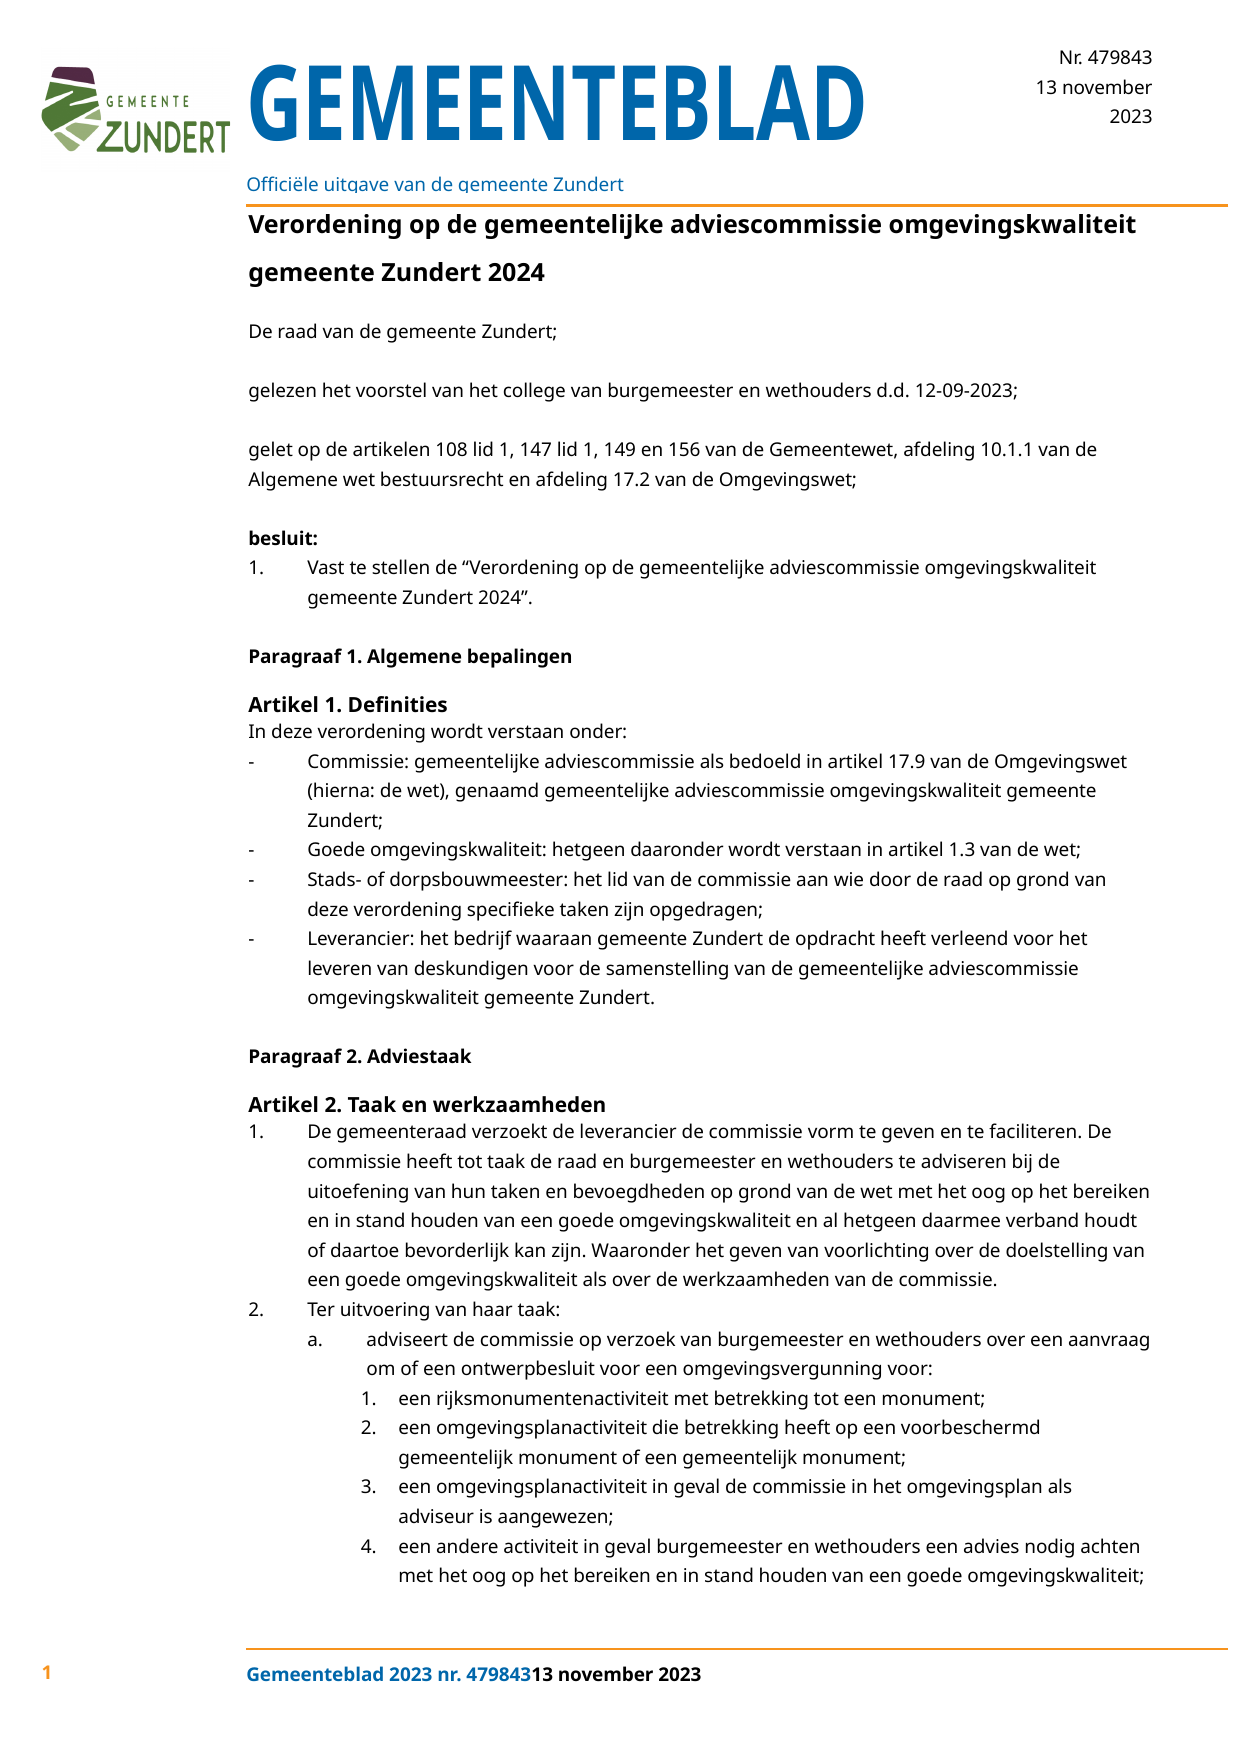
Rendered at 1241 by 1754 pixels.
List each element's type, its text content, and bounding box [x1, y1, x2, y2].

text Artikel 2. Taak en werkzaamheden [248, 1090, 1152, 1119]
text besluit: [248, 525, 1152, 551]
list Ter uitvoering van haar taak: [248, 1296, 1152, 1322]
text Paragraaf 1. Algemene bepalingen [248, 643, 1152, 669]
list een andere activiteit in geval burgemeester en wethouders een advies nodig achten met het oog op het bereiken en in stand houden van een goede omgevingskwaliteit; [361, 1533, 1152, 1588]
list een omgevingsplanactiviteit die betrekking heeft op een voorbeschermd gemeentelijk monument of een gemeentelijk monument; [361, 1414, 1152, 1470]
list Leverancier: het bedrijf waaraan gemeente Zundert de opdracht heeft verleend voor het leveren van deskundigen voor de samenstelling van de gemeentelijke adviescommissie omgevingskwaliteit gemeente Zundert. [248, 925, 1152, 1010]
list adviseert de commissie op verzoek van burgemeester en wethouders over een aanvraag om of een ontwerpbesluit voor een omgevingsvergunning voor: [307, 1326, 1152, 1381]
picture [41, 47, 231, 172]
text Artikel 1. Definities [248, 690, 1152, 718]
list een omgevingsplanactiviteit in geval de commissie in het omgevingsplan als adviseur is aangewezen; [361, 1474, 1152, 1529]
list Goede omgevingskwaliteit: hetgeen daaronder wordt verstaan in artikel 1.3 van de wet; [248, 837, 1152, 862]
text gelet op de artikelen 108 lid 1, 147 lid 1, 149 en 156 van de Gemeentewet, afdeling 10.1.1 van de [248, 436, 1152, 462]
list Stads- of dorpsbouwmeester: het lid van de commissie aan wie door de raad op grond van deze verordening specifieke taken zijn opgedragen; [248, 866, 1152, 922]
text Algemene wet bestuursrecht en afdeling 17.2 van de Omgevingswet; [248, 466, 1152, 492]
list Vast te stellen de “Verordening op de gemeentelijke adviescommissie omgevingskwaliteit gemeente Zundert 2024”. [248, 554, 1152, 610]
text gelezen het voorstel van het college van burgemeester en wethouders d.d. 12-09-2023; [248, 377, 1152, 403]
text Verordening op de gemeentelijke adviescommissie omgevingskwaliteit gemeente Zundert 2024 [248, 207, 1152, 288]
text In deze verordening wordt verstaan onder: [248, 718, 1152, 744]
list De gemeenteraad verzoekt de leverancier de commissie vorm te geven en te faciliteren. De commissie heeft tot taak de raad en burgemeester en wethouders te adviseren bij de uitoefening van hun taken en bevoegdheden op grond van de wet met het oog op het bereiken en in stand houden van een goede omgevingskwaliteit en al hetgeen daarmee verband houdt of daartoe bevorderlijk kan zijn. Waaronder het geven van voorlichting over de doelstelling van een goede omgevingskwaliteit als over de werkzaamheden van de commissie. [248, 1119, 1152, 1292]
list Commissie: gemeentelijke adviescommissie als bedoeld in artikel 17.9 van de Omgevingswet (hierna: de wet), genaamd gemeentelijke adviescommissie omgevingskwaliteit gemeente Zundert; [248, 748, 1152, 833]
list een rijksmonumentenactiviteit met betrekking tot een monument; [361, 1385, 1152, 1411]
text Paragraaf 2. Adviestaak [248, 1044, 1152, 1069]
text De raad van de gemeente Zundert; [248, 318, 1152, 344]
